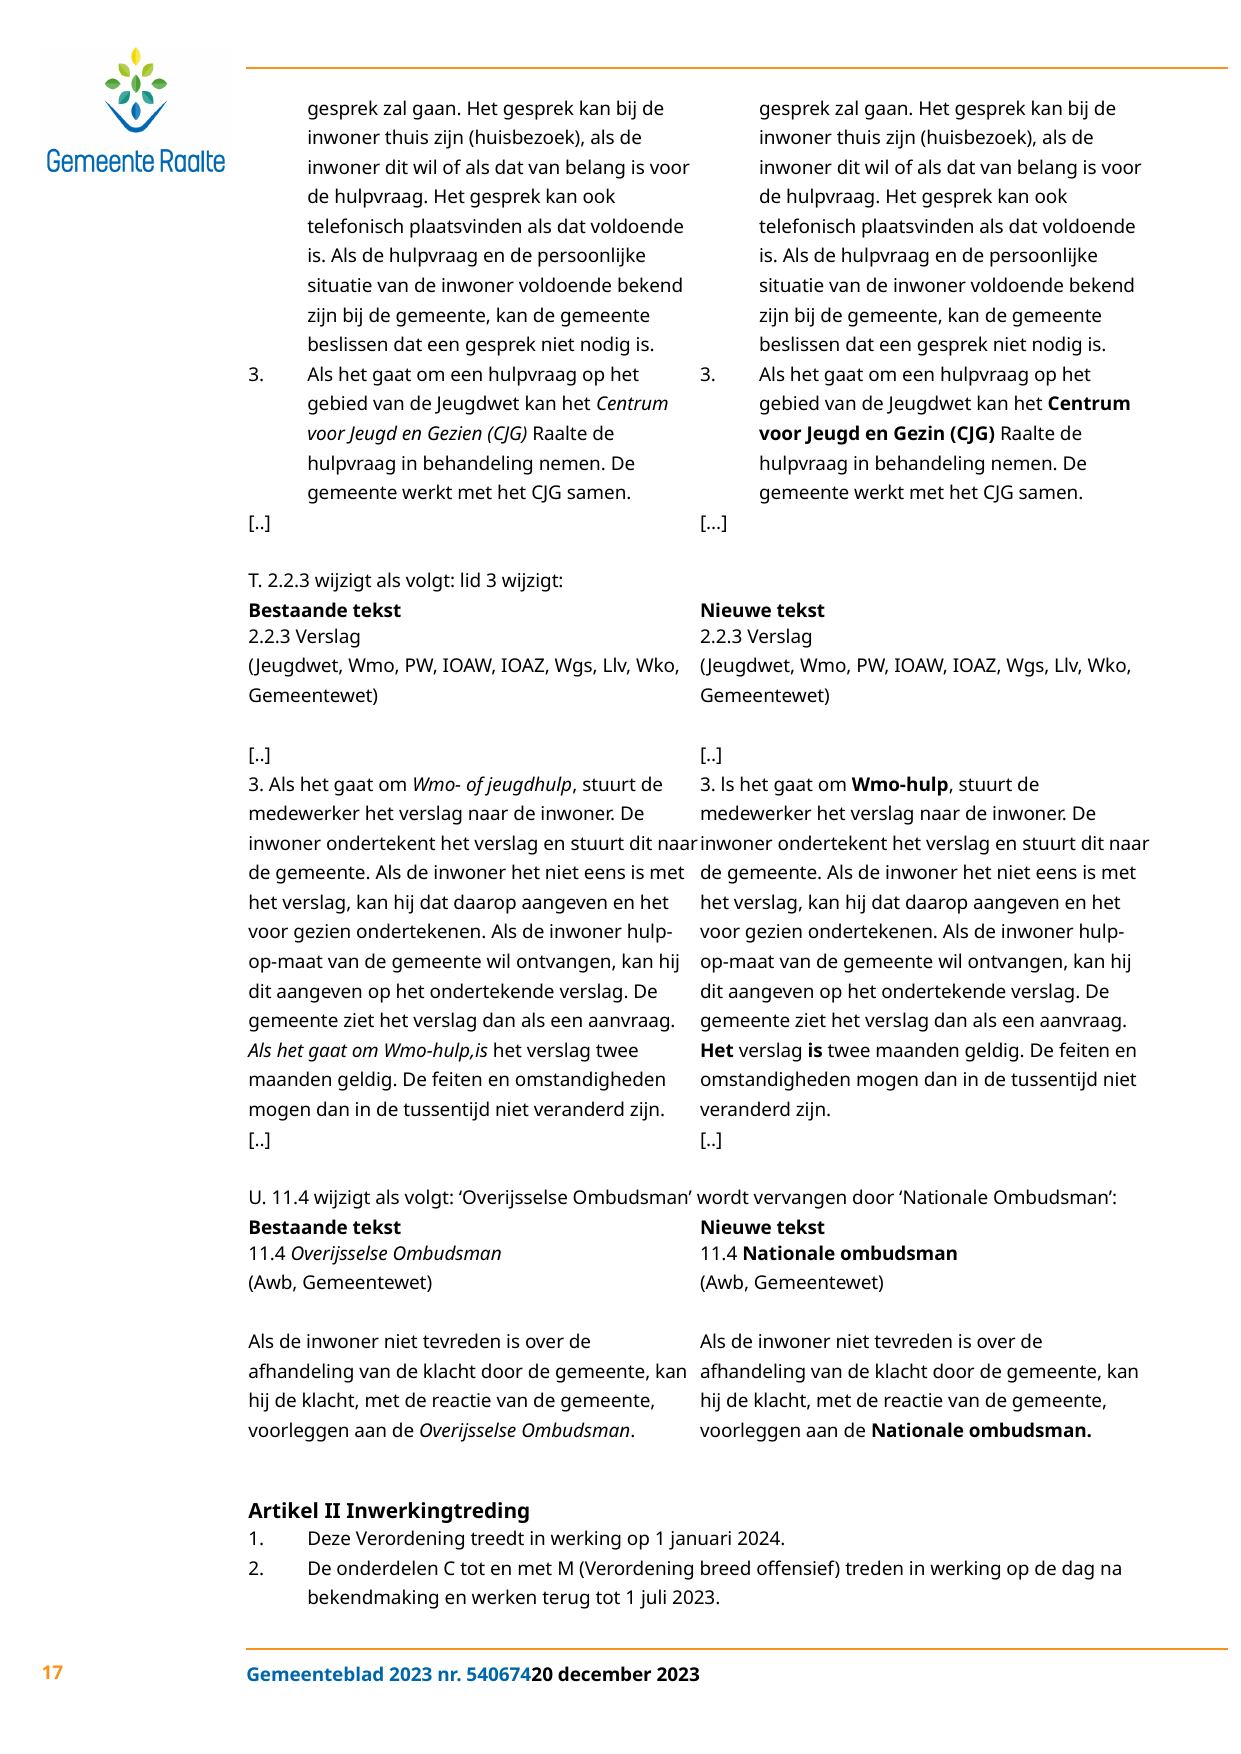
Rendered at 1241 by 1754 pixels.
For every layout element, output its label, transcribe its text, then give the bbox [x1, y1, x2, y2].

table_cell gesprek zal gaan. Het gesprek kan bij de inwoner thuis zijn (huisbezoek), als de inwoner dit wil of als dat van belang is voor de hulpvraag. Het gesprek kan ook telefonisch plaatsvinden als dat voldoende is. Als de hulpvraag en de persoonlijke situatie van de inwoner voldoende bekend zijn bij de gemeente, kan de gemeente beslissen dat een gesprek niet nodig is. Als het gaat om een hulpvraag op het gebied van de Jeugdwet kan het Centrum voor Jeugd en Gezin (CJG) Raalte de hulpvraag in behandeling nemen. De gemeente werkt met het CJG samen. [...] [700, 95, 1152, 535]
table_cell 2.2.3 Verslag (Jeugdwet, Wmo, PW, IOAW, IOAZ, Wgs, Llv, Wko, Gemeentewet) [..] 3. Als het gaat om Wmo- of jeugdhulp, stuurt de medewerker het verslag naar de inwoner. De inwoner ondertekent het verslag en stuurt dit naar de gemeente. Als de inwoner het niet eens is met het verslag, kan hij dat daarop aangeven en het voor gezien ondertekenen. Als de inwoner hulp-op-maat van de gemeente wil ontvangen, kan hij dit aangeven op het ondertekende verslag. De gemeente ziet het verslag dan als een aanvraag. Als het gaat om Wmo-hulp,is het verslag twee maanden geldig. De feiten en omstandigheden mogen dan in de tussentijd niet veranderd zijn. [..] [248, 623, 700, 1152]
table_cell 11.4 Overijsselse Ombudsman (Awb, Gemeentewet) Als de inwoner niet tevreden is over de afhandeling van de klacht door de gemeente, kan hij de klacht, met de reactie van de gemeente, voorleggen aan de Overijsselse Ombudsman. [248, 1240, 700, 1443]
list Deze Verordening treedt in werking op 1 januari 2024. [248, 1525, 1152, 1551]
table_header Bestaande tekst [248, 597, 700, 623]
text Artikel II Inwerkingtreding [248, 1497, 1152, 1525]
text T. 2.2.3 wijzigt als volgt: lid 3 wijzigt: [248, 567, 1152, 593]
table_header Nieuwe tekst [700, 597, 1152, 623]
table_cell 11.4 Nationale ombudsman (Awb, Gemeentewet) Als de inwoner niet tevreden is over de afhandeling van de klacht door de gemeente, kan hij de klacht, met de reactie van de gemeente, voorleggen aan de Nationale ombudsman. [700, 1240, 1152, 1443]
table_header Bestaande tekst [248, 1214, 700, 1240]
picture [41, 47, 231, 172]
table_cell 2.2.3 Verslag (Jeugdwet, Wmo, PW, IOAW, IOAZ, Wgs, Llv, Wko, Gemeentewet) [..] 3. ls het gaat om Wmo-hulp, stuurt de medewerker het verslag naar de inwoner. De inwoner ondertekent het verslag en stuurt dit naar de gemeente. Als de inwoner het niet eens is met het verslag, kan hij dat daarop aangeven en het voor gezien ondertekenen. Als de inwoner hulp-op-maat van de gemeente wil ontvangen, kan hij dit aangeven op het ondertekende verslag. De gemeente ziet het verslag dan als een aanvraag. Het verslag is twee maanden geldig. De feiten en omstandigheden mogen dan in de tussentijd niet veranderd zijn. [..] [700, 623, 1152, 1152]
table_header Nieuwe tekst [700, 1214, 1152, 1240]
list De onderdelen C tot en met M (Verordening breed offensief) treden in werking op de dag na bekendmaking en werken terug tot 1 juli 2023. [248, 1555, 1152, 1610]
text U. 11.4 wijzigt als volgt: ‘Overijsselse Ombudsman’ wordt vervangen door ‘Nationale Ombudsman’: [248, 1184, 1152, 1210]
table_cell gesprek zal gaan. Het gesprek kan bij de inwoner thuis zijn (huisbezoek), als de inwoner dit wil of als dat van belang is voor de hulpvraag. Het gesprek kan ook telefonisch plaatsvinden als dat voldoende is. Als de hulpvraag en de persoonlijke situatie van de inwoner voldoende bekend zijn bij de gemeente, kan de gemeente beslissen dat een gesprek niet nodig is. Als het gaat om een hulpvraag op het gebied van de Jeugdwet kan het Centrum voor Jeugd en Gezien (CJG) Raalte de hulpvraag in behandeling nemen. De gemeente werkt met het CJG samen. [..] [248, 95, 700, 535]
